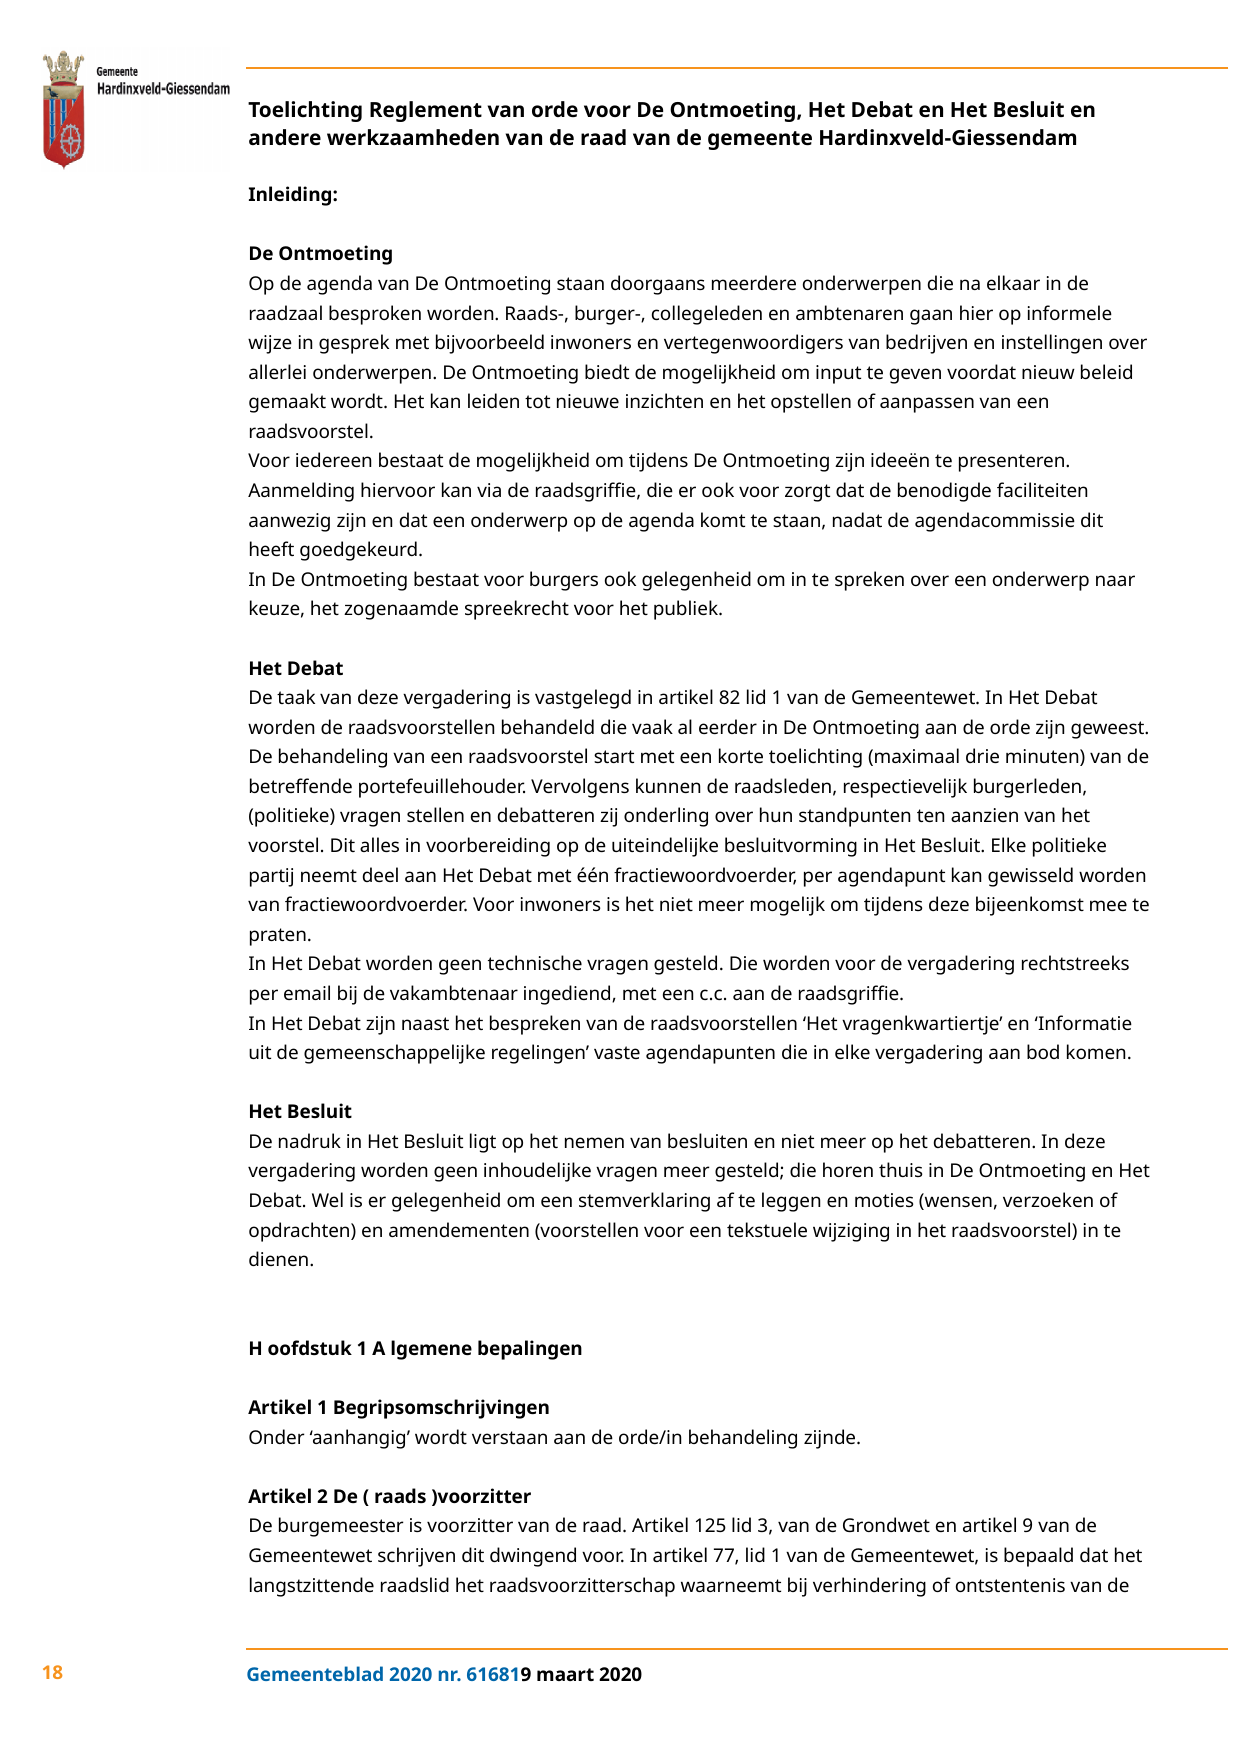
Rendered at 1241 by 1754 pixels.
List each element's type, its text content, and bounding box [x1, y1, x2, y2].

text Toelichting Reglement van orde voor De Ontmoeting, Het Debat en Het Besluit en andere werkzaamheden van de raad van de gemeente Hardinxveld-Giessendam [248, 95, 1152, 152]
text Het Debat [248, 655, 1152, 680]
text De burgemeester is voorzitter van de raad. Artikel 125 lid 3, van de Grondwet en artikel 9 van de Gemeentewet schrijven dit dwingend voor. In artikel 77, lid 1 van de Gemeentewet, is bepaald dat het langstzittende raadslid het raadsvoorzitterschap waarneemt bij verhindering of ontstentenis van de [248, 1513, 1152, 1597]
text Het Besluit [248, 1098, 1152, 1124]
text Onder ‘aanhangig’ wordt verstaan aan de orde/in behandeling zijnde. [248, 1424, 1152, 1449]
text Artikel 2 De ( raads )voorzitter [248, 1483, 1152, 1509]
picture [41, 47, 231, 172]
text De Ontmoeting [248, 241, 1152, 266]
text Inleiding: [248, 181, 1152, 207]
text De nadruk in Het Besluit ligt op het nemen van besluiten en niet meer op het debatteren. In deze vergadering worden geen inhoudelijke vragen meer gesteld; die horen thuis in De Ontmoeting en Het Debat. Wel is er gelegenheid om een stemverklaring af te leggen en moties (wensen, verzoeken of opdrachten) en amendementen (voorstellen voor een tekstuele wijziging in het raadsvoorstel) in te dienen. [248, 1128, 1152, 1272]
text In De Ontmoeting bestaat voor burgers ook gelegenheid om in te spreken over een onderwerp naar keuze, het zogenaamde spreekrecht voor het publiek. [248, 566, 1152, 621]
text Op de agenda van De Ontmoeting staan doorgaans meerdere onderwerpen die na elkaar in de raadzaal besproken worden. Raads-, burger-, collegeleden en ambtenaren gaan hier op informele wijze in gesprek met bijvoorbeeld inwoners en vertegenwoordigers van bedrijven en instellingen over allerlei onderwerpen. De Ontmoeting biedt de mogelijkheid om input te geven voordat nieuw beleid gemaakt wordt. Het kan leiden tot nieuwe inzichten en het opstellen of aanpassen van een raadsvoorstel. [248, 270, 1152, 444]
text H oofdstuk 1 A lgemene bepalingen [248, 1335, 1152, 1361]
text Voor iedereen bestaat de mogelijkheid om tijdens De Ontmoeting zijn ideeën te presenteren. Aanmelding hiervoor kan via de raadsgriffie, die er ook voor zorgt dat de benodigde faciliteiten aanwezig zijn en dat een onderwerp op de agenda komt te staan, nadat de agendacommissie dit heeft goedgekeurd. [248, 448, 1152, 562]
text In Het Debat zijn naast het bespreken van de raadsvoorstellen ‘Het vragenkwartiertje’ en ‘Informatie uit de gemeenschappelijke regelingen’ vaste agendapunten die in elke vergadering aan bod komen. [248, 1010, 1152, 1065]
text In Het Debat worden geen technische vragen gesteld. Die worden voor de vergadering rechtstreeks per email bij de vakambtenaar ingediend, met een c.c. aan de raadsgriffie. [248, 951, 1152, 1006]
text De taak van deze vergadering is vastgelegd in artikel 82 lid 1 van de Gemeentewet. In Het Debat worden de raadsvoorstellen behandeld die vaak al eerder in De Ontmoeting aan de orde zijn geweest. De behandeling van een raadsvoorstel start met een korte toelichting (maximaal drie minuten) van de betreffende portefeuillehouder. Vervolgens kunnen de raadsleden, respectievelijk burgerleden, (politieke) vragen stellen en debatteren zij onderling over hun standpunten ten aanzien van het voorstel. Dit alles in voorbereiding op de uiteindelijke besluitvorming in Het Besluit. Elke politieke partij neemt deel aan Het Debat met één fractiewoordvoerder, per agendapunt kan gewisseld worden van fractiewoordvoerder. Voor inwoners is het niet meer mogelijk om tijdens deze bijeenkomst mee te praten. [248, 684, 1152, 947]
text Artikel 1 Begripsomschrijvingen [248, 1394, 1152, 1420]
